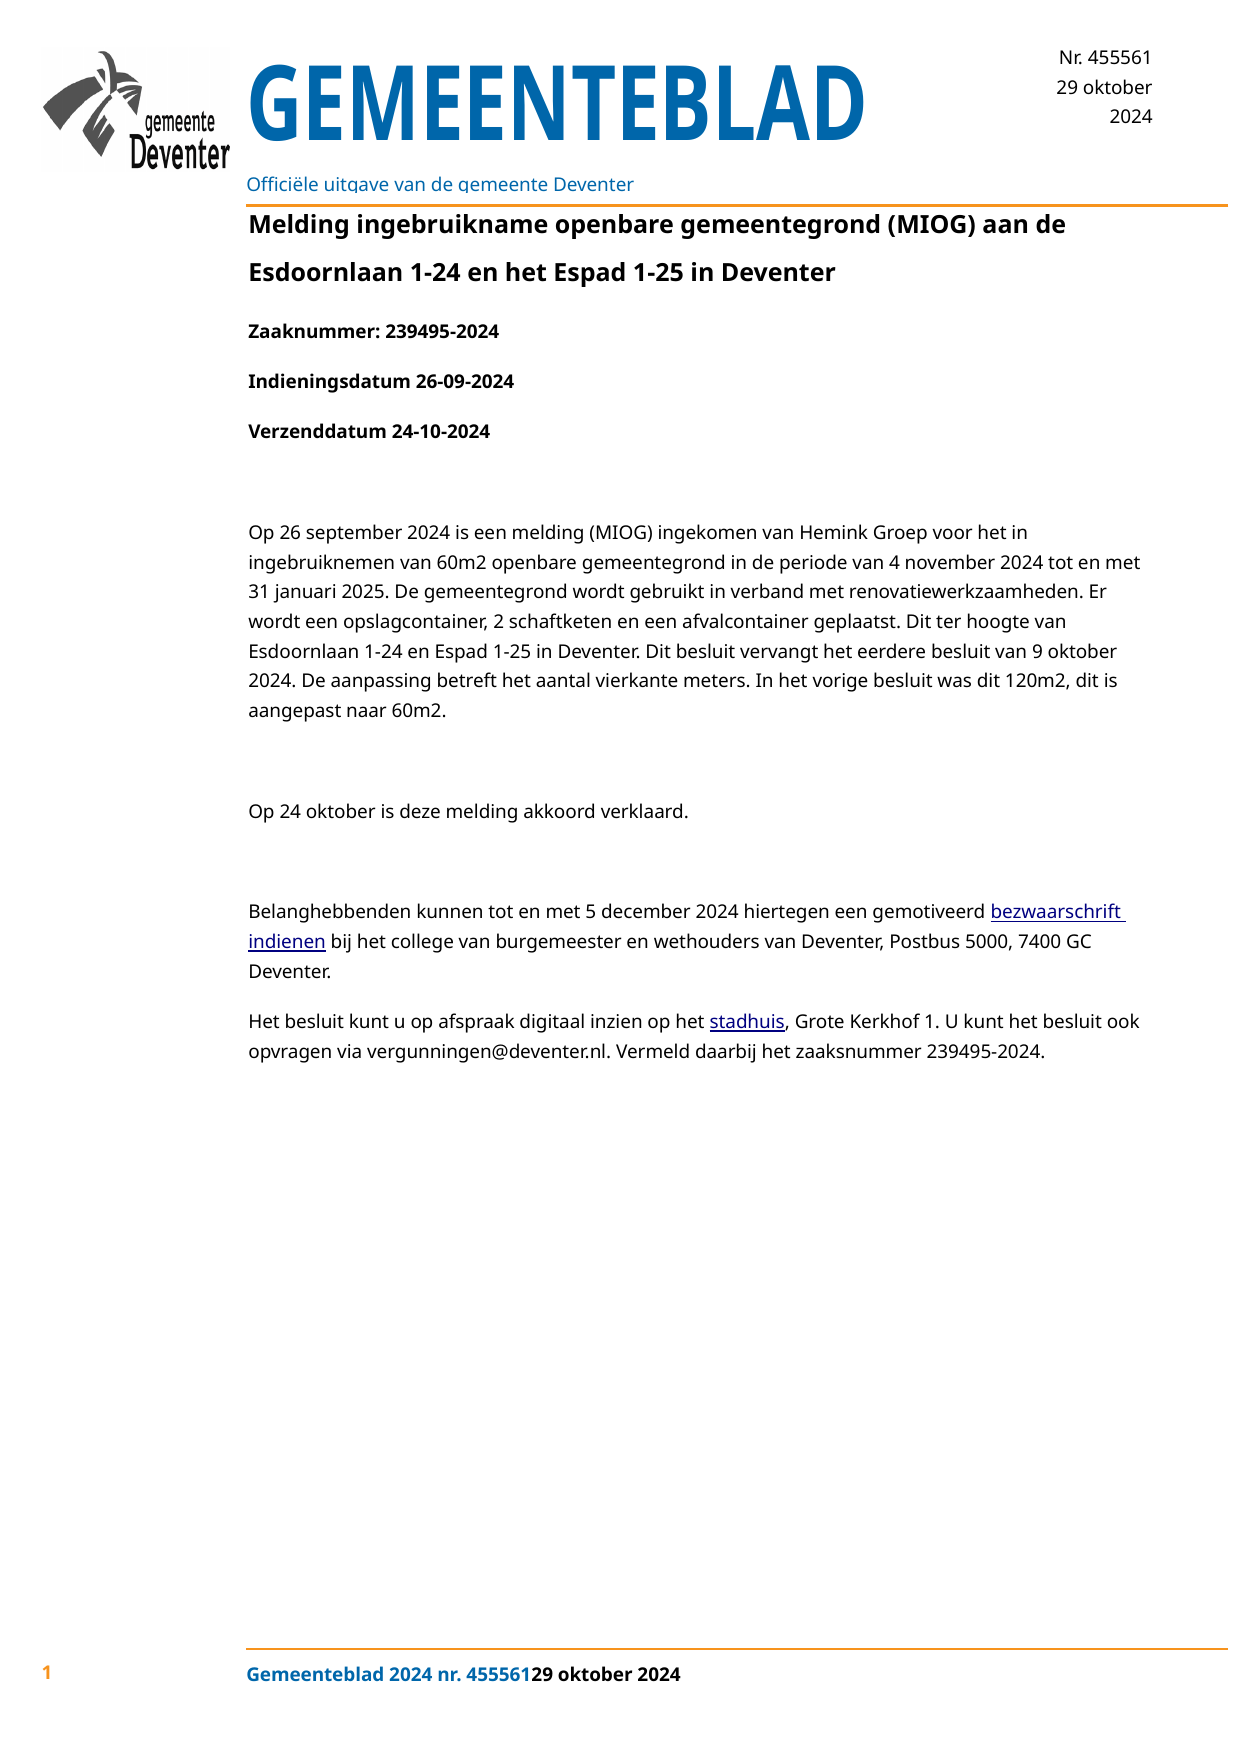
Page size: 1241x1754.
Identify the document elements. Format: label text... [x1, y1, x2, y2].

text Belanghebbenden kunnen tot en met 5 december 2024 hiertegen een gemotiveerd bezwaarschrift indienen bij het college van burgemeester en wethouders van Deventer, Postbus 5000, 7400 GC Deventer. [248, 899, 1152, 984]
text Zaaknummer: 239495-2024 [248, 318, 1152, 344]
picture [41, 47, 231, 172]
text Het besluit kunt u op afspraak digitaal inzien op het stadhuis, Grote Kerkhof 1. U kunt het besluit ook opvragen via vergunningen@deventer.nl. Vermeld daarbij het zaaksnummer 239495-2024. [248, 1008, 1152, 1064]
text Melding ingebruikname openbare gemeentegrond (MIOG) aan de Esdoornlaan 1-24 en het Espad 1-25 in Deventer [248, 207, 1152, 288]
text Indieningsdatum 26-09-2024 [248, 368, 1152, 394]
text Op 26 september 2024 is een melding (MIOG) ingekomen van Hemink Groep voor het in ingebruiknemen van 60m2 openbare gemeentegrond in de periode van 4 november 2024 tot en met 31 januari 2025. De gemeentegrond wordt gebruikt in verband met renovatiewerkzaamheden. Er wordt een opslagcontainer, 2 schaftketen en een afvalcontainer geplaatst. Dit ter hoogte van Esdoornlaan 1-24 en Espad 1-25 in Deventer. Dit besluit vervangt het eerdere besluit van 9 oktober 2024. De aanpassing betreft het aantal vierkante meters. In het vorige besluit was dit 120m2, dit is aangepast naar 60m2. [248, 519, 1152, 723]
text Op 24 oktober is deze melding akkoord verklaard. [248, 798, 1152, 824]
text Verzenddatum 24-10-2024 [248, 419, 1152, 444]
